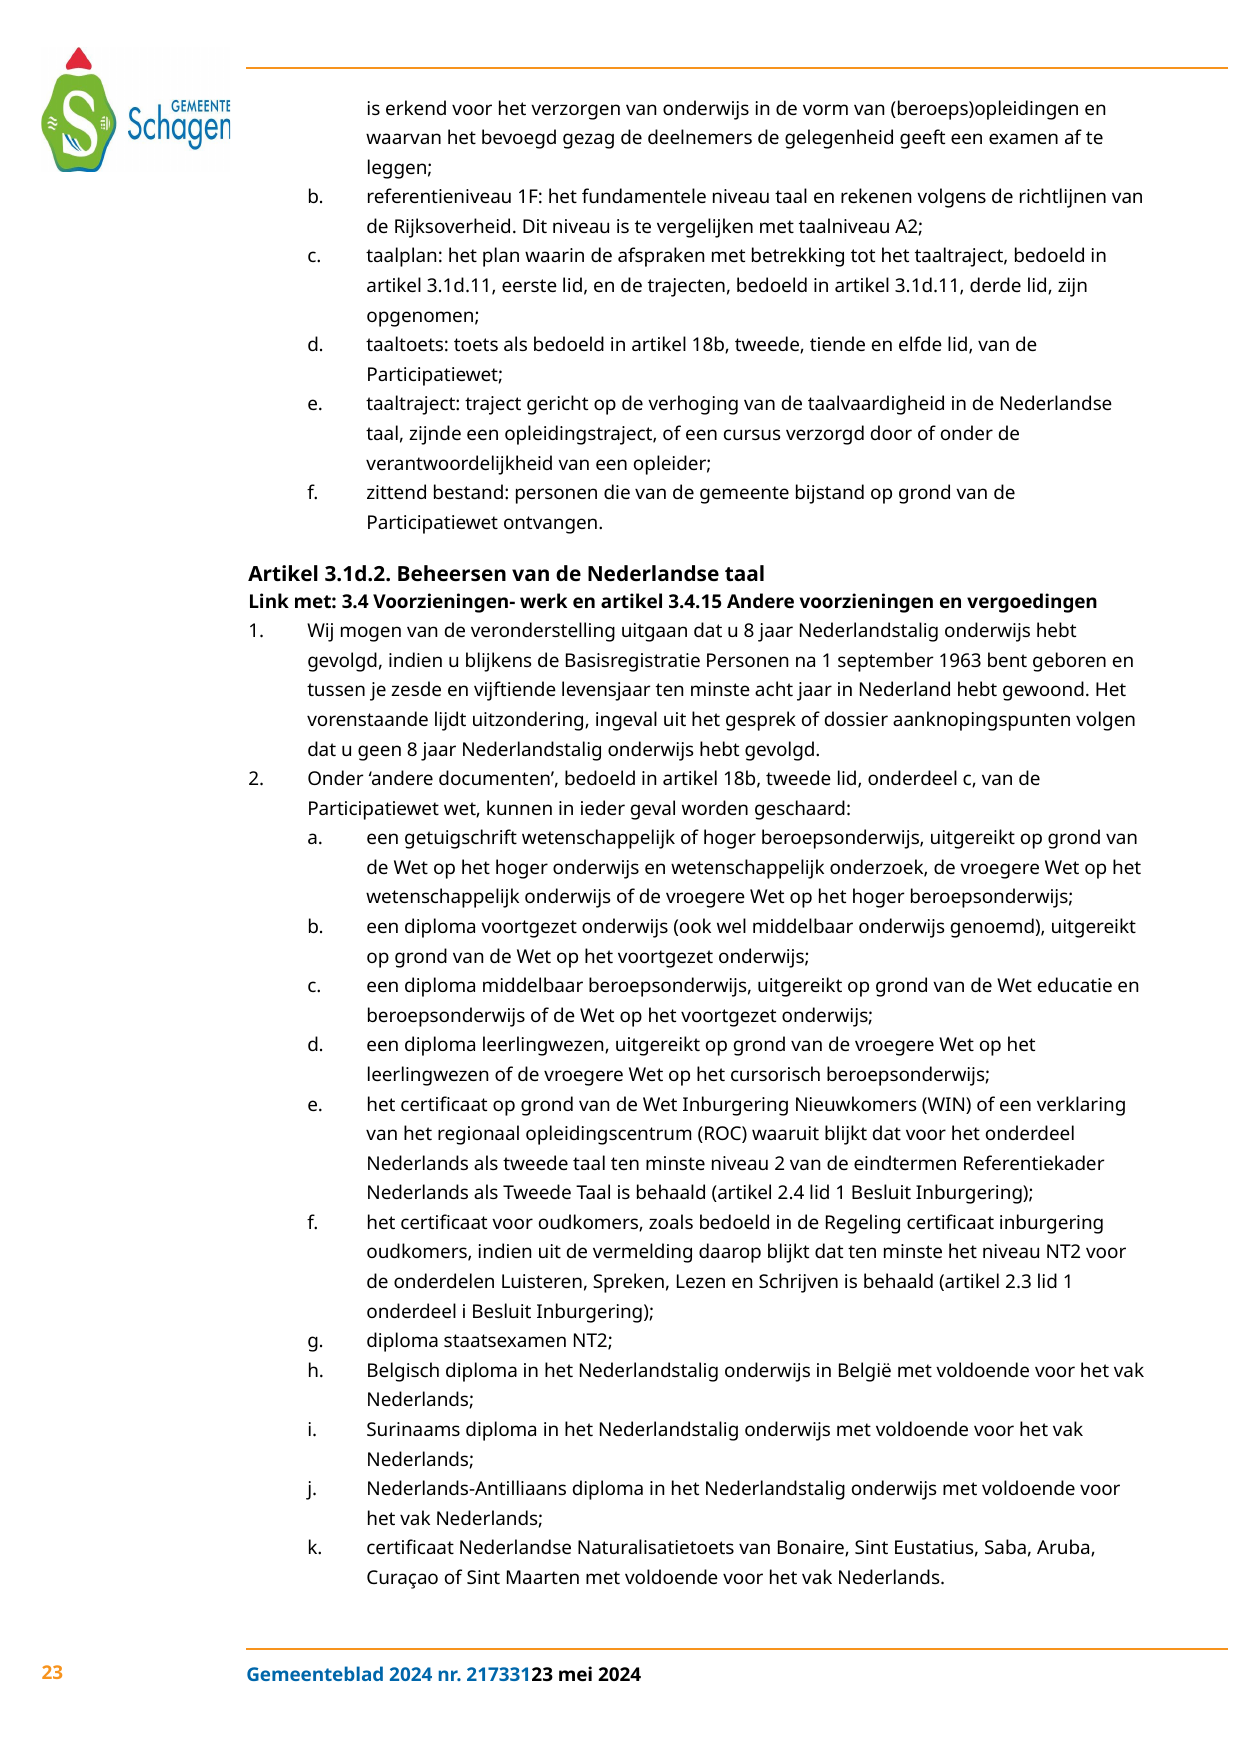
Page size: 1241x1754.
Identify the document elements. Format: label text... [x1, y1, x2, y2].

list een getuigschrift wetenschappelijk of hoger beroepsonderwijs, uitgereikt op grond van de Wet op het hoger onderwijs en wetenschappelijk onderzoek, de vroegere Wet op het wetenschappelijk onderwijs of de vroegere Wet op het hoger beroepsonderwijs; [307, 824, 1152, 909]
text Artikel 3.1d.2. Beheersen van de Nederlandse taal [248, 559, 1152, 588]
list een diploma voortgezet onderwijs (ook wel middelbaar onderwijs genoemd), uitgereikt op grond van de Wet op het voortgezet onderwijs; [307, 913, 1152, 968]
list diploma staatsexamen NT2; [307, 1327, 1152, 1353]
list een diploma middelbaar beroepsonderwijs, uitgereikt op grond van de Wet educatie en beroepsonderwijs of de Wet op het voortgezet onderwijs; [307, 972, 1152, 1028]
list een diploma leerlingwezen, uitgereikt op grond van de vroegere Wet op het leerlingwezen of de vroegere Wet op het cursorisch beroepsonderwijs; [307, 1032, 1152, 1087]
list het certificaat op grond van de Wet Inburgering Nieuwkomers (WIN) of een verklaring van het regionaal opleidingscentrum (ROC) waaruit blijkt dat voor het onderdeel Nederlands als tweede taal ten minste niveau 2 van de eindtermen Referentiekader Nederlands als Tweede Taal is behaald (artikel 2.4 lid 1 Besluit Inburgering); [307, 1091, 1152, 1205]
list Belgisch diploma in het Nederlandstalig onderwijs in België met voldoende voor het vak Nederlands; [307, 1357, 1152, 1412]
list Wij mogen van de veronderstelling uitgaan dat u 8 jaar Nederlandstalig onderwijs hebt gevolgd, indien u blijkens de Basisregistratie Personen na 1 september 1963 bent geboren en tussen je zesde en vijftiende levensjaar ten minste acht jaar in Nederland hebt gewoond. Het vorenstaande lijdt uitzondering, ingeval uit het gesprek of dossier aanknopingspunten volgen dat u geen 8 jaar Nederlandstalig onderwijs hebt gevolgd. [248, 617, 1152, 761]
list taalplan: het plan waarin de afspraken met betrekking tot het taaltraject, bedoeld in artikel 3.1d.11, eerste lid, en de trajecten, bedoeld in artikel 3.1d.11, derde lid, zijn opgenomen; [307, 243, 1152, 328]
list Onder ‘andere documenten’, bedoeld in artikel 18b, tweede lid, onderdeel c, van de Participatiewet wet, kunnen in ieder geval worden geschaard: [248, 765, 1152, 821]
list certificaat Nederlandse Naturalisatietoets van Bonaire, Sint Eustatius, Saba, Aruba, Curaçao of Sint Maarten met voldoende voor het vak Nederlands. [307, 1534, 1152, 1590]
text Link met: 3.4 Voorzieningen- werk en artikel 3.4.15 Andere voorzieningen en vergoedingen [248, 588, 1152, 613]
list het certificaat voor oudkomers, zoals bedoeld in de Regeling certificaat inburgering oudkomers, indien uit de vermelding daarop blijkt dat ten minste het niveau NT2 voor de onderdelen Luisteren, Spreken, Lezen en Schrijven is behaald (artikel 2.3 lid 1 onderdeel i Besluit Inburgering); [307, 1209, 1152, 1323]
list Surinaams diploma in het Nederlandstalig onderwijs met voldoende voor het vak Nederlands; [307, 1416, 1152, 1471]
list Nederlands-Antilliaans diploma in het Nederlandstalig onderwijs met voldoende voor het vak Nederlands; [307, 1475, 1152, 1531]
list taaltoets: toets als bedoeld in artikel 18b, tweede, tiende en elfde lid, van de Participatiewet; [307, 331, 1152, 387]
list is erkend voor het verzorgen van onderwijs in de vorm van (beroeps)opleidingen en waarvan het bevoegd gezag de deelnemers de gelegenheid geeft een examen af te leggen; [307, 95, 1152, 180]
list referentieniveau 1F: het fundamentele niveau taal en rekenen volgens de richtlijnen van de Rijksoverheid. Dit niveau is te vergelijken met taalniveau A2; [307, 183, 1152, 239]
list taaltraject: traject gericht op de verhoging van de taalvaardigheid in de Nederlandse taal, zijnde een opleidingstraject, of een cursus verzorgd door of onder de verantwoordelijkheid van een opleider; [307, 391, 1152, 476]
list zittend bestand: personen die van de gemeente bijstand op grond van de Participatiewet ontvangen. [307, 479, 1152, 535]
picture [41, 47, 231, 172]
